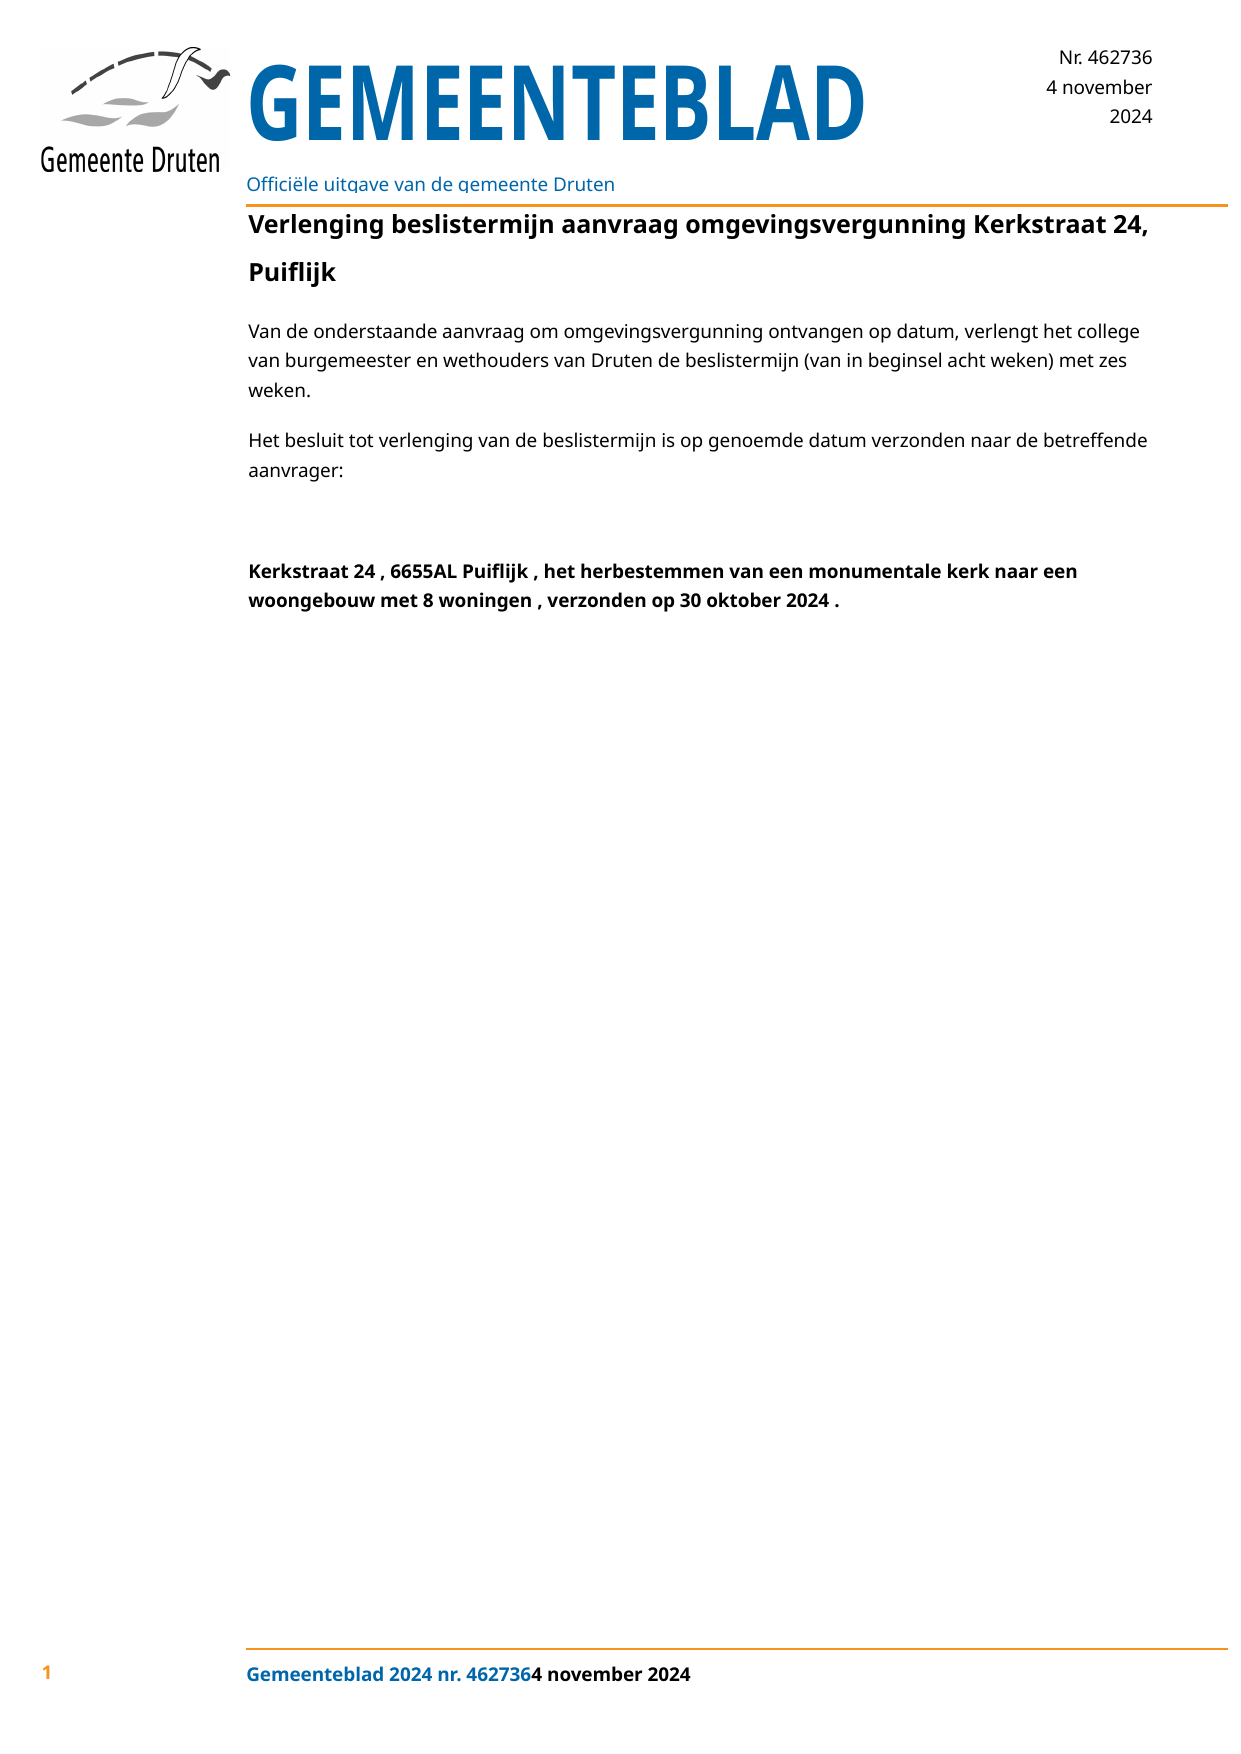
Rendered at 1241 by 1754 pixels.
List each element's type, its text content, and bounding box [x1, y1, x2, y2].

text Kerkstraat 24 , 6655AL Puiflijk , het herbestemmen van een monumentale kerk naar een woongebouw met 8 woningen , verzonden op 30 oktober 2024 . [248, 558, 1152, 613]
text Van de onderstaande aanvraag om omgevingsvergunning ontvangen op datum, verlengt het college van burgemeester en wethouders van Druten de beslistermijn (van in beginsel acht weken) met zes weken. [248, 318, 1152, 403]
text Het besluit tot verlenging van de beslistermijn is op genoemde datum verzonden naar de betreffende aanvrager: [248, 427, 1152, 483]
text Verlenging beslistermijn aanvraag omgevingsvergunning Kerkstraat 24, Puiflijk [248, 207, 1152, 288]
picture [41, 47, 231, 172]
